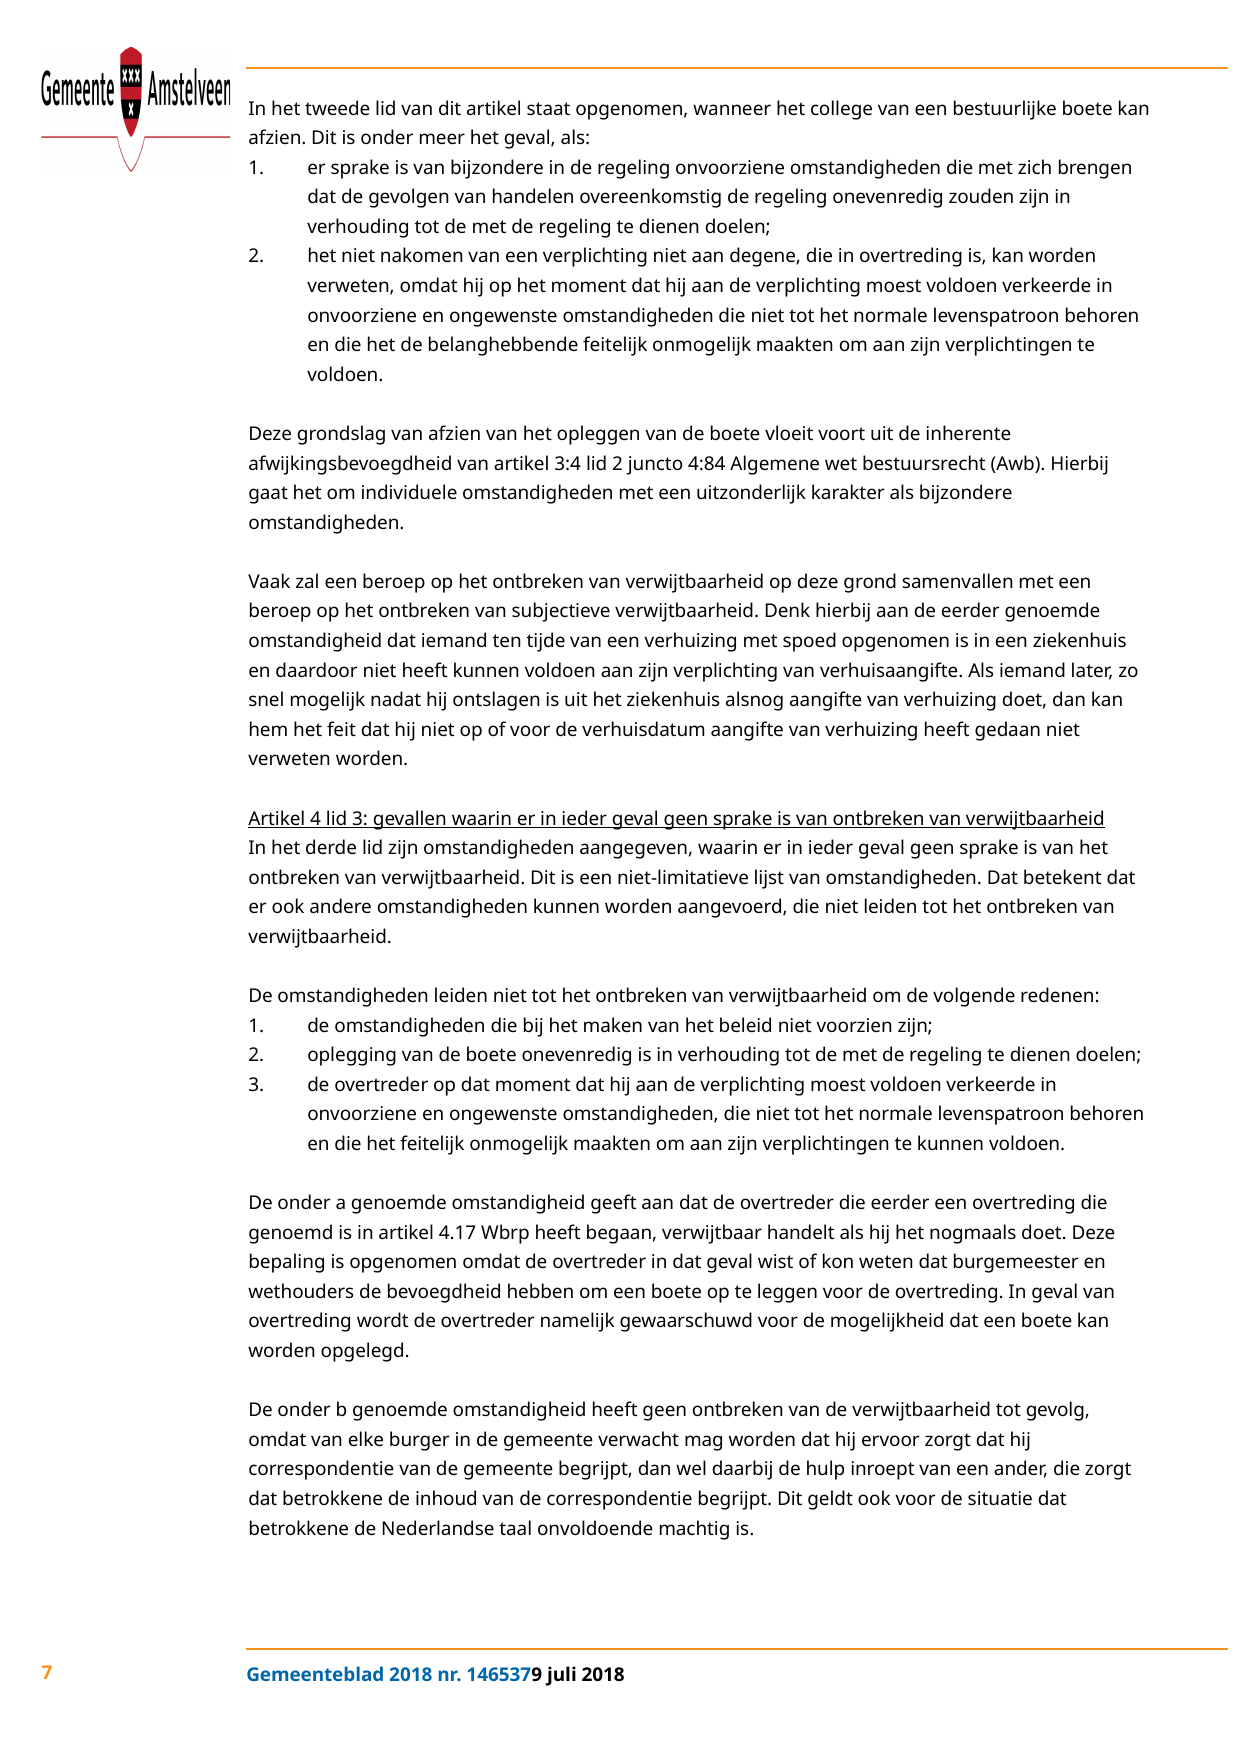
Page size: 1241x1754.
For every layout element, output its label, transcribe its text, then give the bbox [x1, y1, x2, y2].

list het niet nakomen van een verplichting niet aan degene, die in overtreding is, kan worden verweten, omdat hij op het moment dat hij aan de verplichting moest voldoen verkeerde in onvoorziene en ongewenste omstandigheden die niet tot het normale levenspatroon behoren en die het de belanghebbende feitelijk onmogelijk maakten om aan zijn verplichtingen te voldoen. [248, 243, 1152, 387]
picture [41, 47, 231, 172]
text Artikel 4 lid 3: gevallen waarin er in ieder geval geen sprake is van ontbreken van verwijtbaarheid [248, 805, 1152, 831]
list de overtreder op dat moment dat hij aan de verplichting moest voldoen verkeerde in onvoorziene en ongewenste omstandigheden, die niet tot het normale levenspatroon behoren en die het feitelijk onmogelijk maakten om aan zijn verplichtingen te kunnen voldoen. [248, 1071, 1152, 1156]
list oplegging van de boete onevenredig is in verhouding tot de met de regeling te dienen doelen; [248, 1041, 1152, 1067]
text In het tweede lid van dit artikel staat opgenomen, wanneer het college van een bestuurlijke boete kan afzien. Dit is onder meer het geval, als: [248, 95, 1152, 150]
text In het derde lid zijn omstandigheden aangegeven, waarin er in ieder geval geen sprake is van het ontbreken van verwijtbaarheid. Dit is een niet-limitatieve lijst van omstandigheden. Dat betekent dat er ook andere omstandigheden kunnen worden aangevoerd, die niet leiden tot het ontbreken van verwijtbaarheid. [248, 834, 1152, 949]
text De omstandigheden leiden niet tot het ontbreken van verwijtbaarheid om de volgende redenen: [248, 982, 1152, 1008]
text Vaak zal een beroep op het ontbreken van verwijtbaarheid op deze grond samenvallen met een beroep op het ontbreken van subjectieve verwijtbaarheid. Denk hierbij aan de eerder genoemde omstandigheid dat iemand ten tijde van een verhuizing met spoed opgenomen is in een ziekenhuis en daardoor niet heeft kunnen voldoen aan zijn verplichting van verhuisaangifte. Als iemand later, zo snel mogelijk nadat hij ontslagen is uit het ziekenhuis alsnog aangifte van verhuizing doet, dan kan hem het feit dat hij niet op of voor de verhuisdatum aangifte van verhuizing heeft gedaan niet verweten worden. [248, 568, 1152, 771]
text De onder a genoemde omstandigheid geeft aan dat de overtreder die eerder een overtreding die genoemd is in artikel 4.17 Wbrp heeft begaan, verwijtbaar handelt als hij het nogmaals doet. Deze bepaling is opgenomen omdat de overtreder in dat geval wist of kon weten dat burgemeester en wethouders de bevoegdheid hebben om een boete op te leggen voor de overtreding. In geval van overtreding wordt de overtreder namelijk gewaarschuwd voor de mogelijkheid dat een boete kan worden opgelegd. [248, 1189, 1152, 1363]
text Deze grondslag van afzien van het opleggen van de boete vloeit voort uit de inherente afwijkingsbevoegdheid van artikel 3:4 lid 2 juncto 4:84 Algemene wet bestuursrecht (Awb). Hierbij gaat het om individuele omstandigheden met een uitzonderlijk karakter als bijzondere omstandigheden. [248, 420, 1152, 535]
text De onder b genoemde omstandigheid heeft geen ontbreken van de verwijtbaarheid tot gevolg, omdat van elke burger in de gemeente verwacht mag worden dat hij ervoor zorgt dat hij correspondentie van de gemeente begrijpt, dan wel daarbij de hulp inroept van een ander, die zorgt dat betrokkene de inhoud van de correspondentie begrijpt. Dit geldt ook voor de situatie dat betrokkene de Nederlandse taal onvoldoende machtig is. [248, 1396, 1152, 1541]
list er sprake is van bijzondere in de regeling onvoorziene omstandigheden die met zich brengen dat de gevolgen van handelen overeenkomstig de regeling onevenredig zouden zijn in verhouding tot de met de regeling te dienen doelen; [248, 154, 1152, 239]
list de omstandigheden die bij het maken van het beleid niet voorzien zijn; [248, 1012, 1152, 1038]
